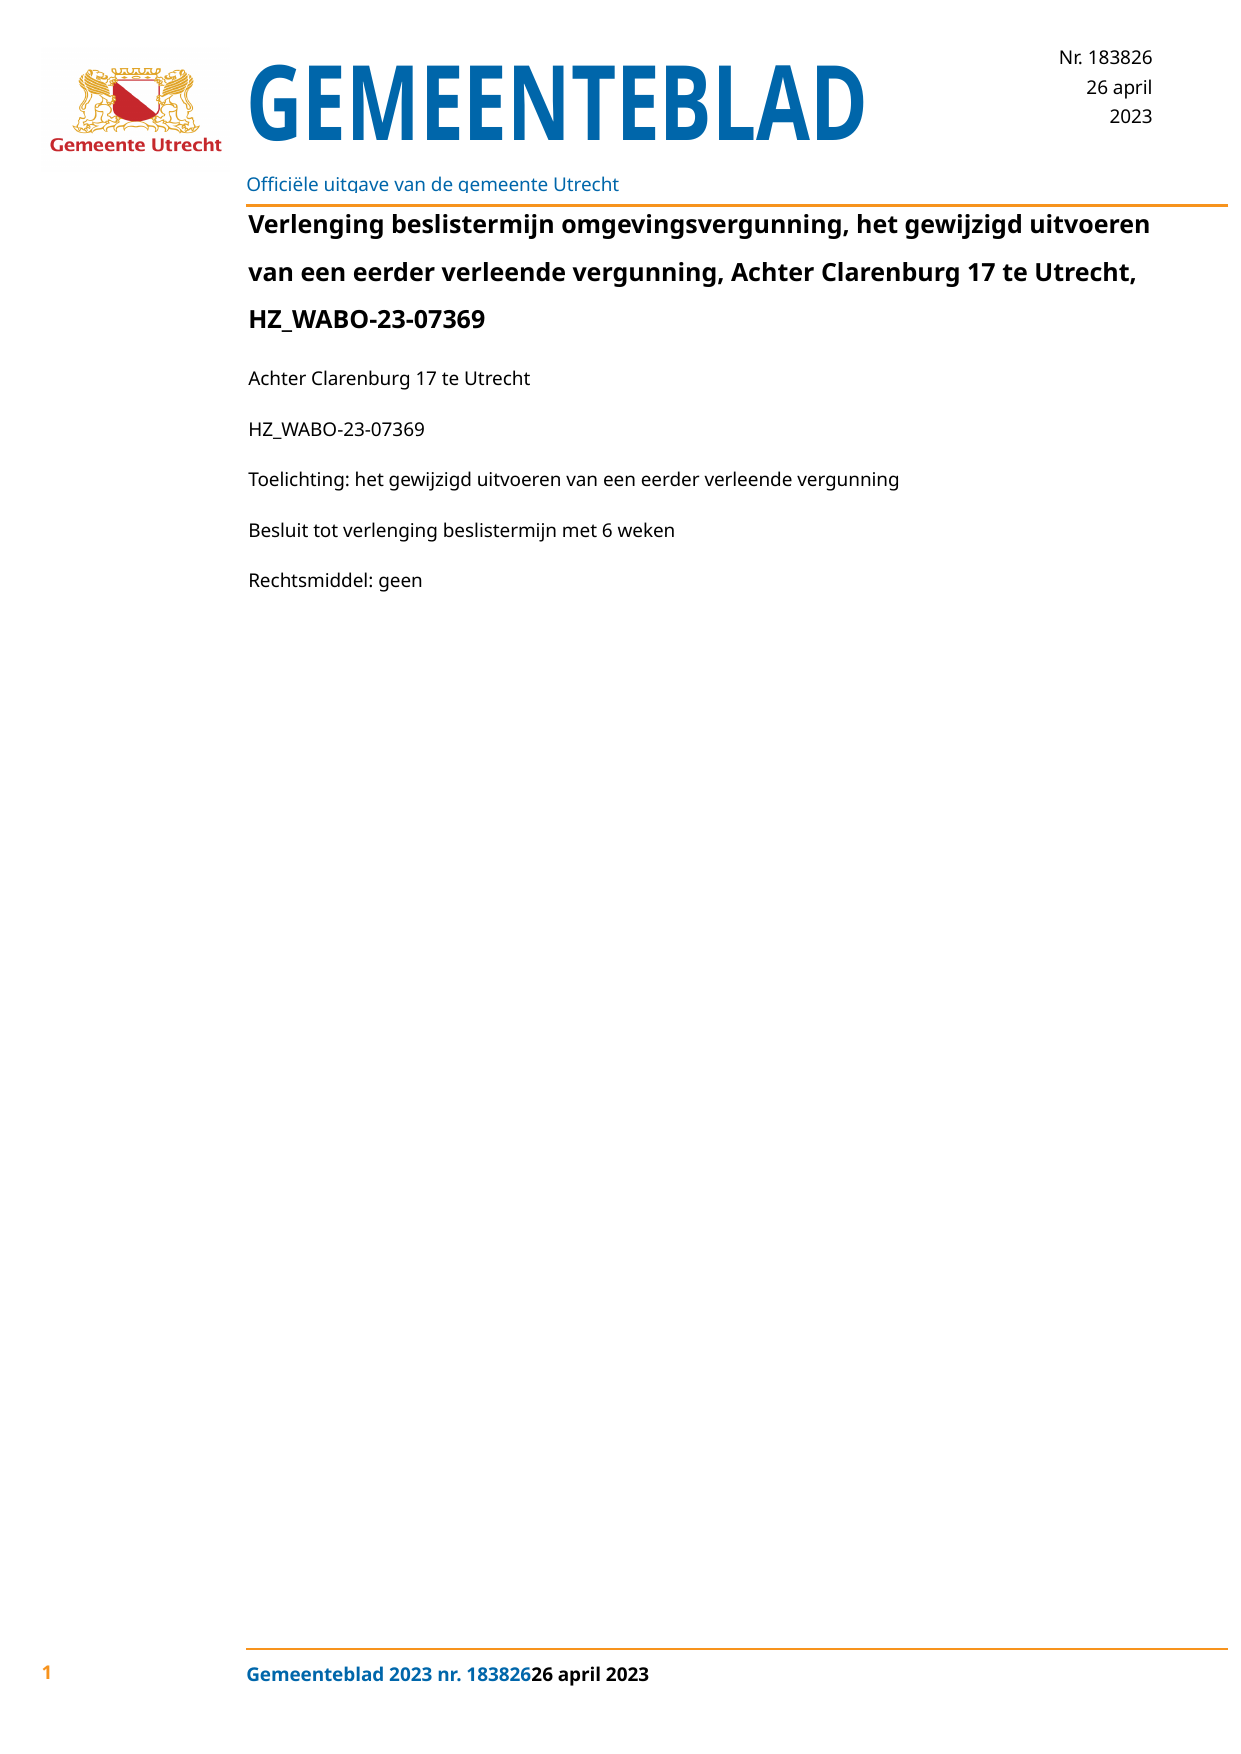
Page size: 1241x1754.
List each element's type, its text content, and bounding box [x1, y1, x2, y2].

picture [41, 47, 231, 172]
text HZ_WABO-23-07369 [248, 416, 1152, 442]
text Verlenging beslistermijn omgevingsvergunning, het gewijzigd uitvoeren van een eerder verleende vergunning, Achter Clarenburg 17 te Utrecht, HZ_WABO-23-07369 [248, 207, 1152, 336]
text Besluit tot verlenging beslistermijn met 6 weken [248, 517, 1152, 542]
text Achter Clarenburg 17 te Utrecht [248, 366, 1152, 391]
text Toelichting: het gewijzigd uitvoeren van een eerder verleende vergunning [248, 466, 1152, 492]
text Rechtsmiddel: geen [248, 567, 1152, 593]
